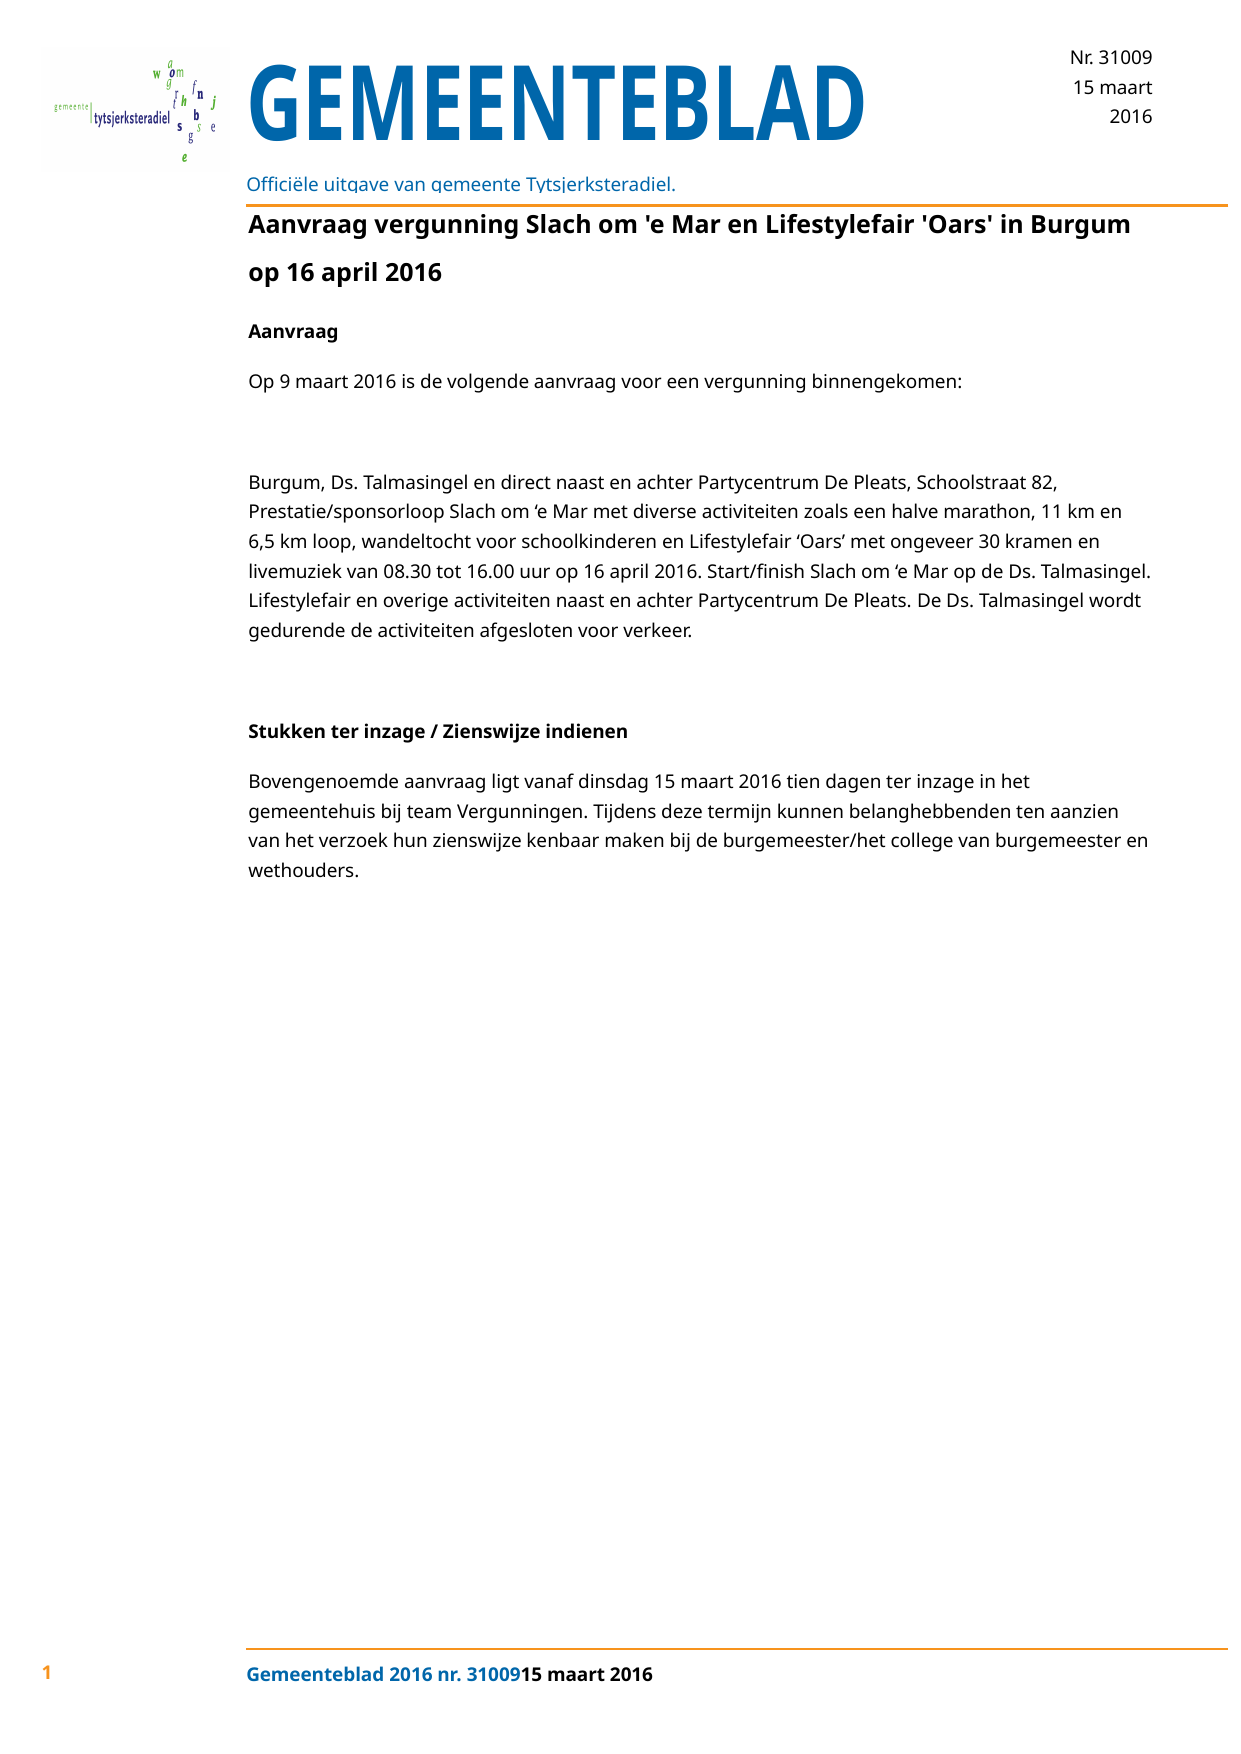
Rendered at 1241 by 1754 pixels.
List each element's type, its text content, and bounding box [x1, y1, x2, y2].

text Bovengenoemde aanvraag ligt vanaf dinsdag 15 maart 2016 tien dagen ter inzage in het gemeentehuis bij team Vergunningen. Tijdens deze termijn kunnen belanghebbenden ten aanzien van het verzoek hun zienswijze kenbaar maken bij de burge­meester/het college van burgemeester en wethouders. [248, 768, 1152, 883]
text Aanvraag [248, 318, 1152, 344]
text Stukken ter inzage / Zienswijze indienen [248, 718, 1152, 744]
text Aanvraag vergunning Slach om 'e Mar en Lifestylefair 'Oars' in Burgum op 16 april 2016 [248, 207, 1152, 288]
picture [41, 47, 231, 172]
text Op 9 maart 2016 is de volgende aanvraag voor een vergunning binnengekomen: [248, 368, 1152, 394]
text Burgum, Ds. Talmasingel en direct naast en achter Partycentrum De Pleats, Schoolstraat 82, Prestatie/sponsorloop Slach om ‘e Mar met diverse activiteiten zoals een halve marathon, 11 km en 6,5 km loop, wandeltocht voor schoolkinderen en Lifestylefair ‘Oars’ met ongeveer 30 kramen en livemuziek van 08.30 tot 16.00 uur op 16 april 2016. Start/finish Slach om ‘e Mar op de Ds. Talmasingel. Lifestylefair en overige activiteiten naast en achter Partycentrum De Pleats. De Ds. Talmasingel wordt gedurende de activiteiten afgesloten voor verkeer. [248, 469, 1152, 643]
